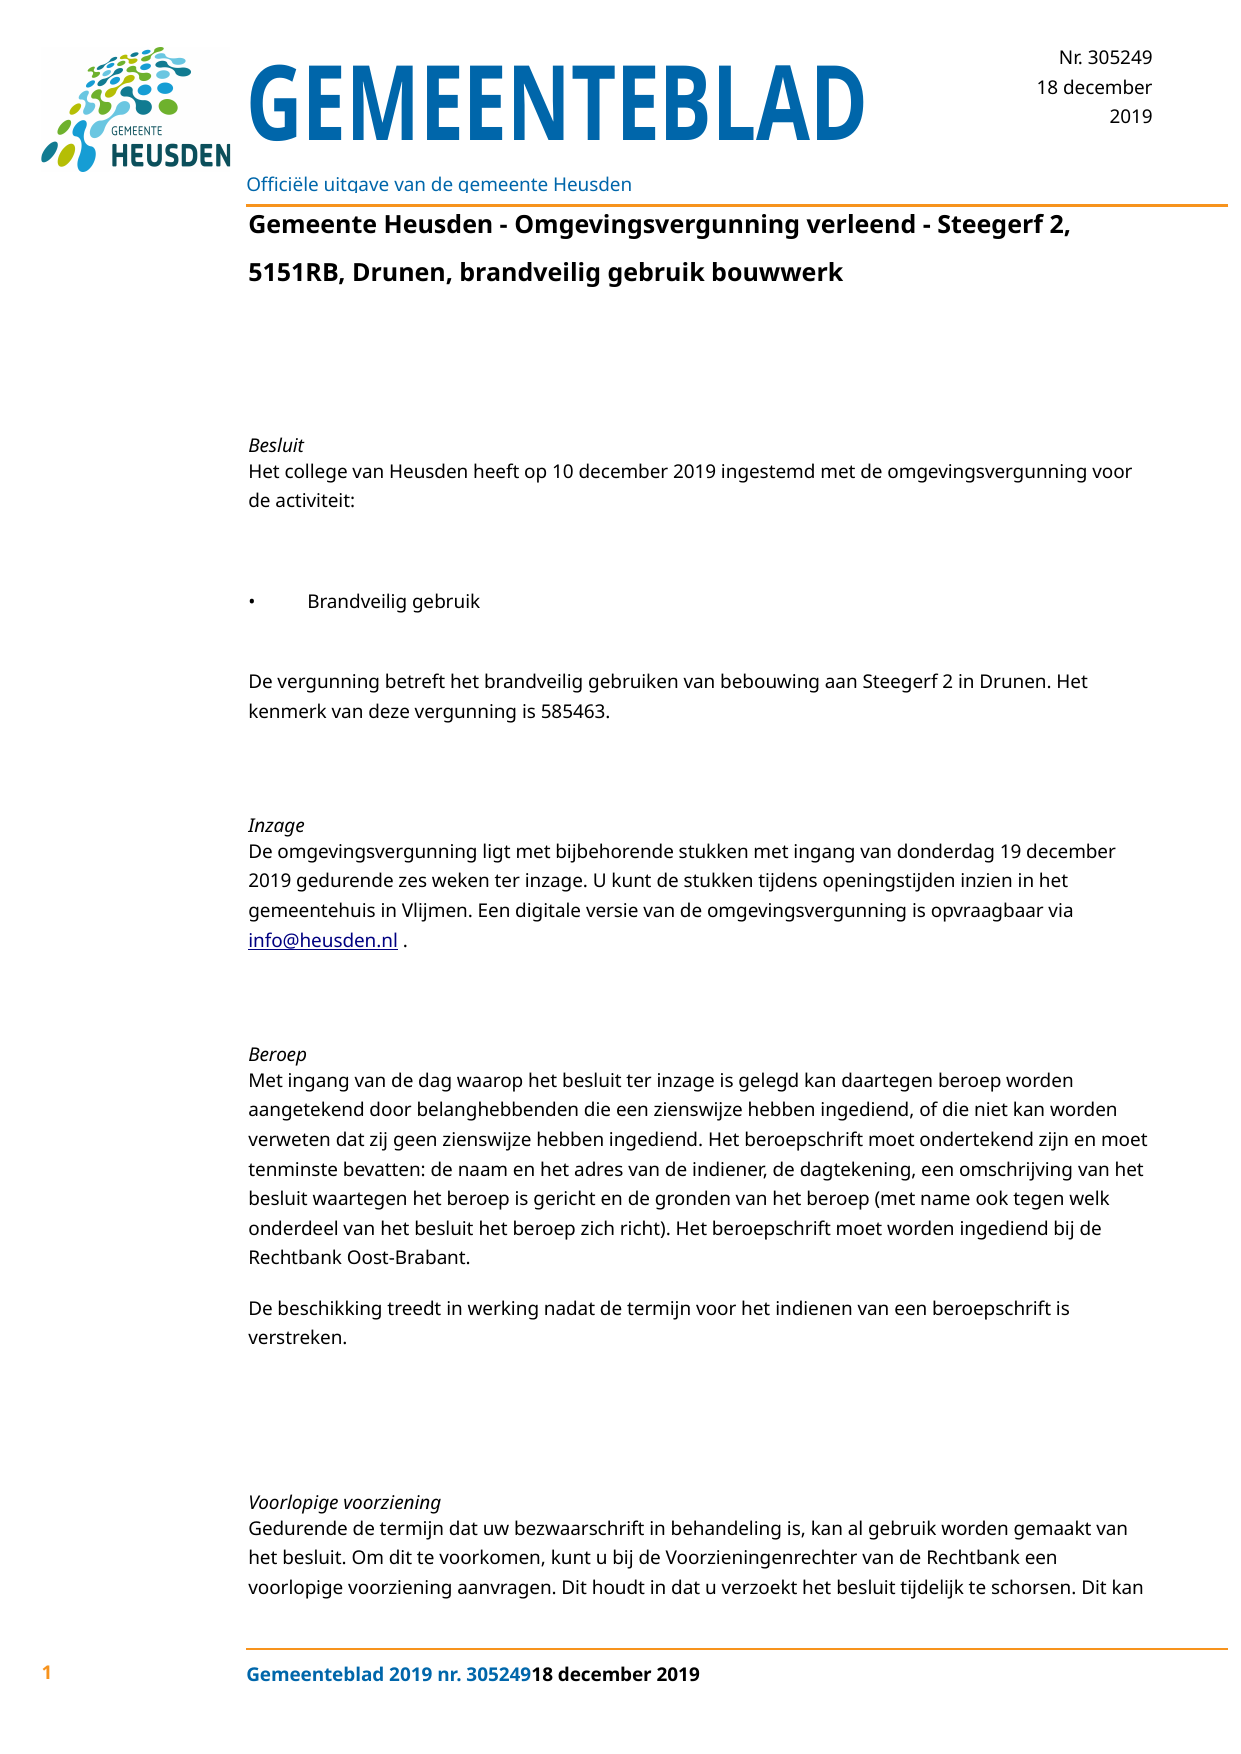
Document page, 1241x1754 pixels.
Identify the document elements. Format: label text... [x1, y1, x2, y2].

text Gedurende de termijn dat uw bezwaarschrift in behandeling is, kan al gebruik worden gemaakt van het besluit. Om dit te voorkomen, kunt u bij de Voorzieningenrechter van de Rechtbank een voorlopige voorziening aanvragen. Dit houdt in dat u verzoekt het besluit tijdelijk te schorsen. Dit kan [248, 1515, 1152, 1600]
text Voorlopige voorziening [248, 1489, 1152, 1515]
text De beschikking treedt in werking nadat de termijn voor het indienen van een beroepschrift is verstreken. [248, 1295, 1152, 1350]
text Inzage [248, 812, 1152, 838]
text Met ingang van de dag waarop het besluit ter inzage is gelegd kan daartegen beroep worden aangetekend door belanghebbenden die een zienswijze hebben ingediend, of die niet kan worden verweten dat zij geen zienswijze hebben ingediend. Het beroepschrift moet ondertekend zijn en moet tenminste bevatten: de naam en het adres van de indiener, de dagtekening, een omschrijving van het besluit waartegen het beroep is gericht en de gronden van het beroep (met name ook tegen welk onderdeel van het besluit het beroep zich richt). Het beroepschrift moet worden ingediend bij de Rechtbank Oost-Brabant. [248, 1067, 1152, 1270]
text Gemeente Heusden - Omgevingsvergunning verleend - Steegerf 2, 5151RB, Drunen, brandveilig gebruik bouwwerk [248, 207, 1152, 288]
text Het college van Heusden heeft op 10 december 2019 ingestemd met de omgevingsvergunning voor de activiteit: [248, 458, 1152, 513]
text Beroep [248, 1041, 1152, 1067]
list Brandveilig gebruik [248, 588, 1152, 614]
text De vergunning betreft het brandveilig gebruiken van bebouwing aan Steegerf 2 in Drunen. Het kenmerk van deze vergunning is 585463. [248, 668, 1152, 724]
text Besluit [248, 432, 1152, 458]
picture [41, 47, 231, 172]
text De omgevingsvergunning ligt met bijbehorende stukken met ingang van donderdag 19 december 2019 gedurende zes weken ter inzage. U kunt de stukken tijdens openingstijden inzien in het gemeentehuis in Vlijmen. Een digitale versie van de omgevingsvergunning is opvraagbaar via info@heusden.nl . [248, 838, 1152, 953]
